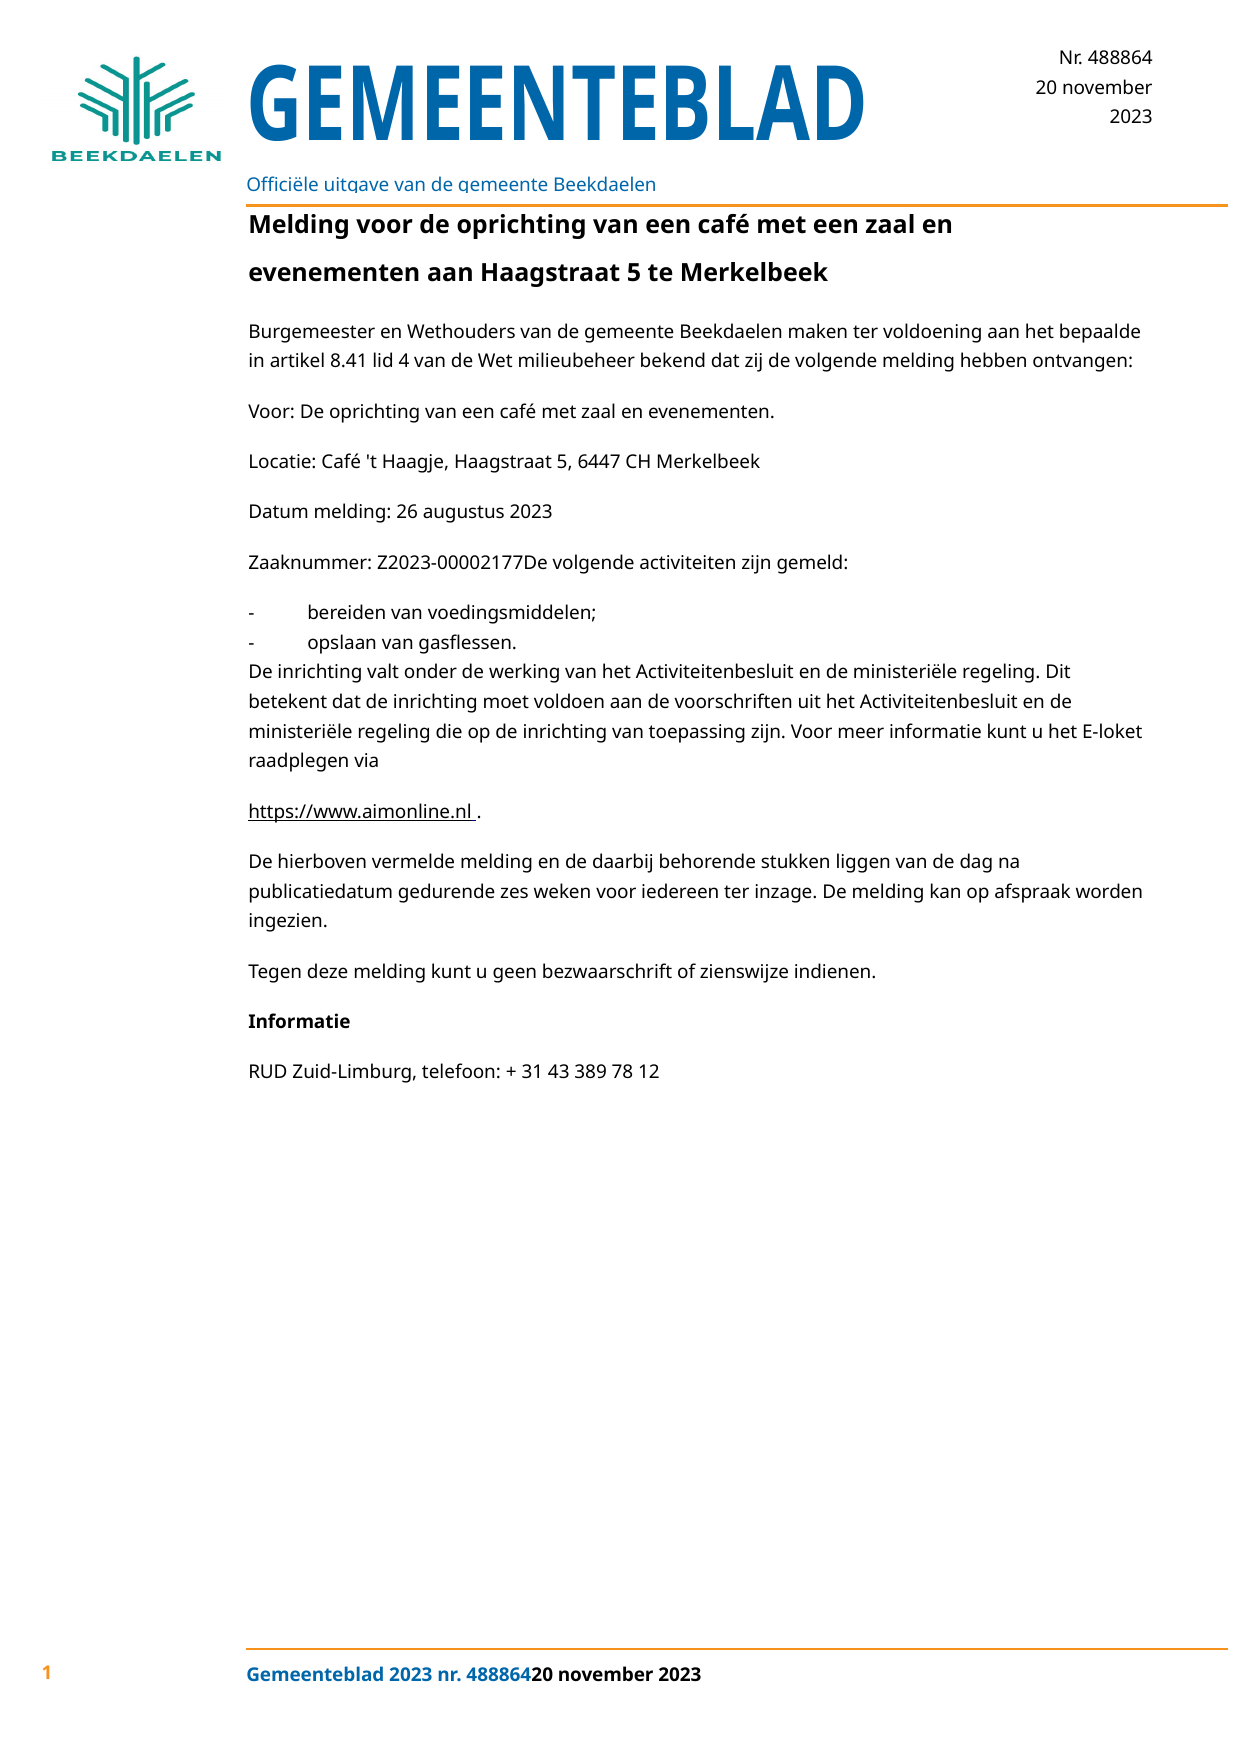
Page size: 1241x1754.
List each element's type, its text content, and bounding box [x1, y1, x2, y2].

text De hierboven vermelde melding en de daarbij behorende stukken liggen van de dag na publicatiedatum gedurende zes weken voor iedereen ter inzage. De melding kan op afspraak worden ingezien. [248, 848, 1152, 933]
text Melding voor de oprichting van een café met een zaal en evenementen aan Haagstraat 5 te Merkelbeek [248, 207, 1152, 288]
text Voor: De oprichting van een café met zaal en evenementen. [248, 398, 1152, 424]
text Zaaknummer: Z2023-00002177De volgende activiteiten zijn gemeld: [248, 549, 1152, 575]
text De inrichting valt onder de werking van het Activiteitenbesluit en de ministeriële regeling. Dit betekent dat de inrichting moet voldoen aan de voorschriften uit het Activiteitenbesluit en de ministeriële regeling die op de inrichting van toepassing zijn. Voor meer informatie kunt u het E-loket raadplegen via [248, 659, 1152, 773]
text Locatie: Café 't Haagje, Haagstraat 5, 6447 CH Merkelbeek [248, 448, 1152, 474]
text https://www.aimonline.nl . [248, 798, 1152, 824]
picture [41, 47, 231, 172]
list bereiden van voedingsmiddelen; [248, 599, 1152, 625]
text Burgemeester en Wethouders van de gemeente Beekdaelen maken ter voldoening aan het bepaalde in artikel 8.41 lid 4 van de Wet milieubeheer bekend dat zij de volgende melding hebben ontvangen: [248, 318, 1152, 373]
text RUD Zuid-Limburg, telefoon: + 31 43 389 78 12 [248, 1059, 1152, 1084]
text Tegen deze melding kunt u geen bezwaarschrift of zienswijze indienen. [248, 958, 1152, 984]
text Datum melding: 26 augustus 2023 [248, 499, 1152, 524]
list opslaan van gasflessen. [248, 629, 1152, 655]
text Informatie [248, 1008, 1152, 1034]
